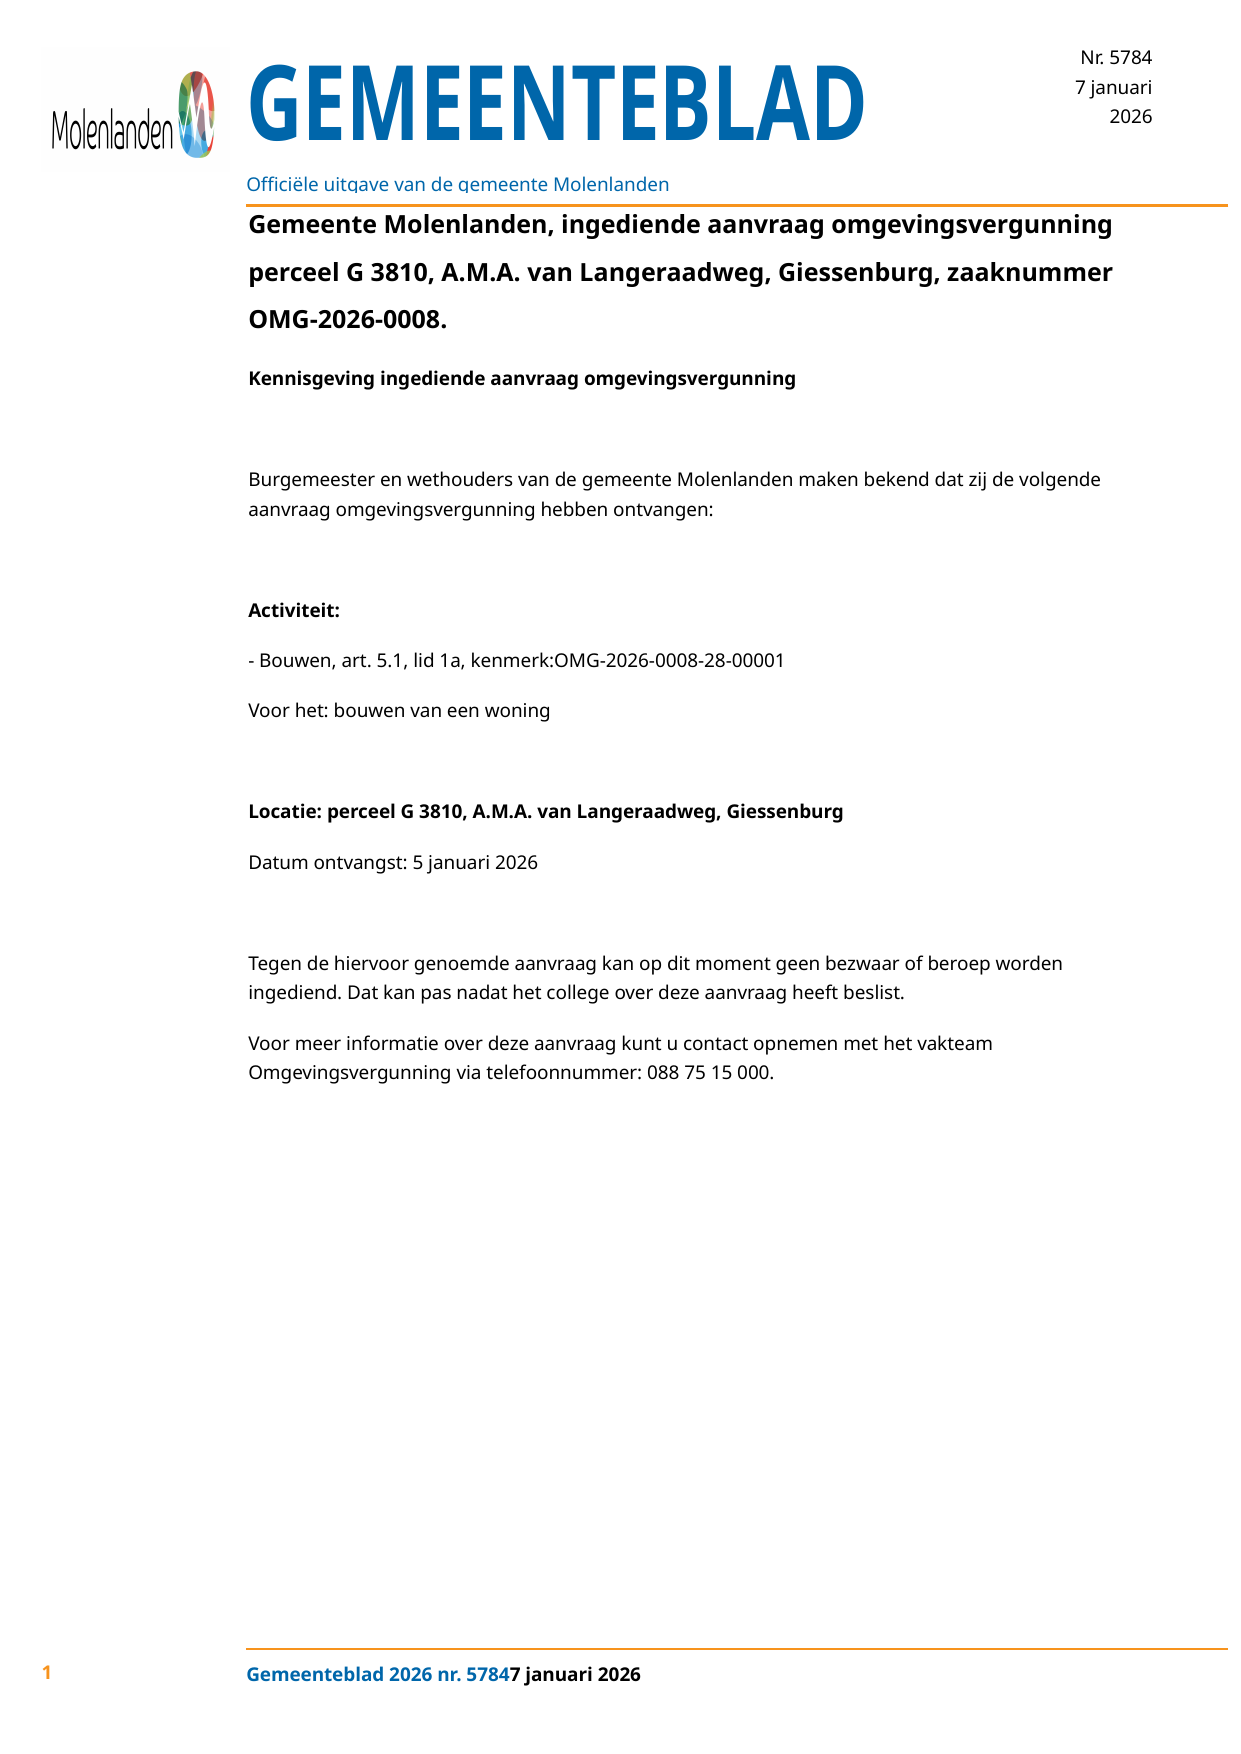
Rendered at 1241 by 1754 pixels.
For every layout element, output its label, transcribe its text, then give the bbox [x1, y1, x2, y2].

text Voor meer informatie over deze aanvraag kunt u contact opnemen met het vakteam Omgevingsvergunning via telefoonnummer: 088 75 15 000. [248, 1030, 1152, 1085]
picture [41, 47, 231, 172]
text Voor het: bouwen van een woning [248, 698, 1152, 723]
text Tegen de hiervoor genoemde aanvraag kan op dit moment geen bezwaar of beroep worden ingediend. Dat kan pas nadat het college over deze aanvraag heeft beslist. [248, 950, 1152, 1005]
text Gemeente Molenlanden, ingediende aanvraag omgevingsvergunning perceel G 3810, A.M.A. van Langeraadweg, Giessenburg, zaaknummer OMG-2026-0008. [248, 207, 1152, 336]
text Kennisgeving ingediende aanvraag omgevingsvergunning [248, 366, 1152, 391]
text - Bouwen, art. 5.1, lid 1a, kenmerk:OMG-2026-0008-28-00001 [248, 647, 1152, 673]
text Locatie: perceel G 3810, A.M.A. van Langeraadweg, Giessenburg [248, 798, 1152, 824]
text Burgemeester en wethouders van de gemeente Molenlanden maken bekend dat zij de volgende aanvraag omgevingsvergunning hebben ontvangen: [248, 466, 1152, 522]
text Activiteit: [248, 597, 1152, 622]
text Datum ontvangst: 5 januari 2026 [248, 849, 1152, 874]
